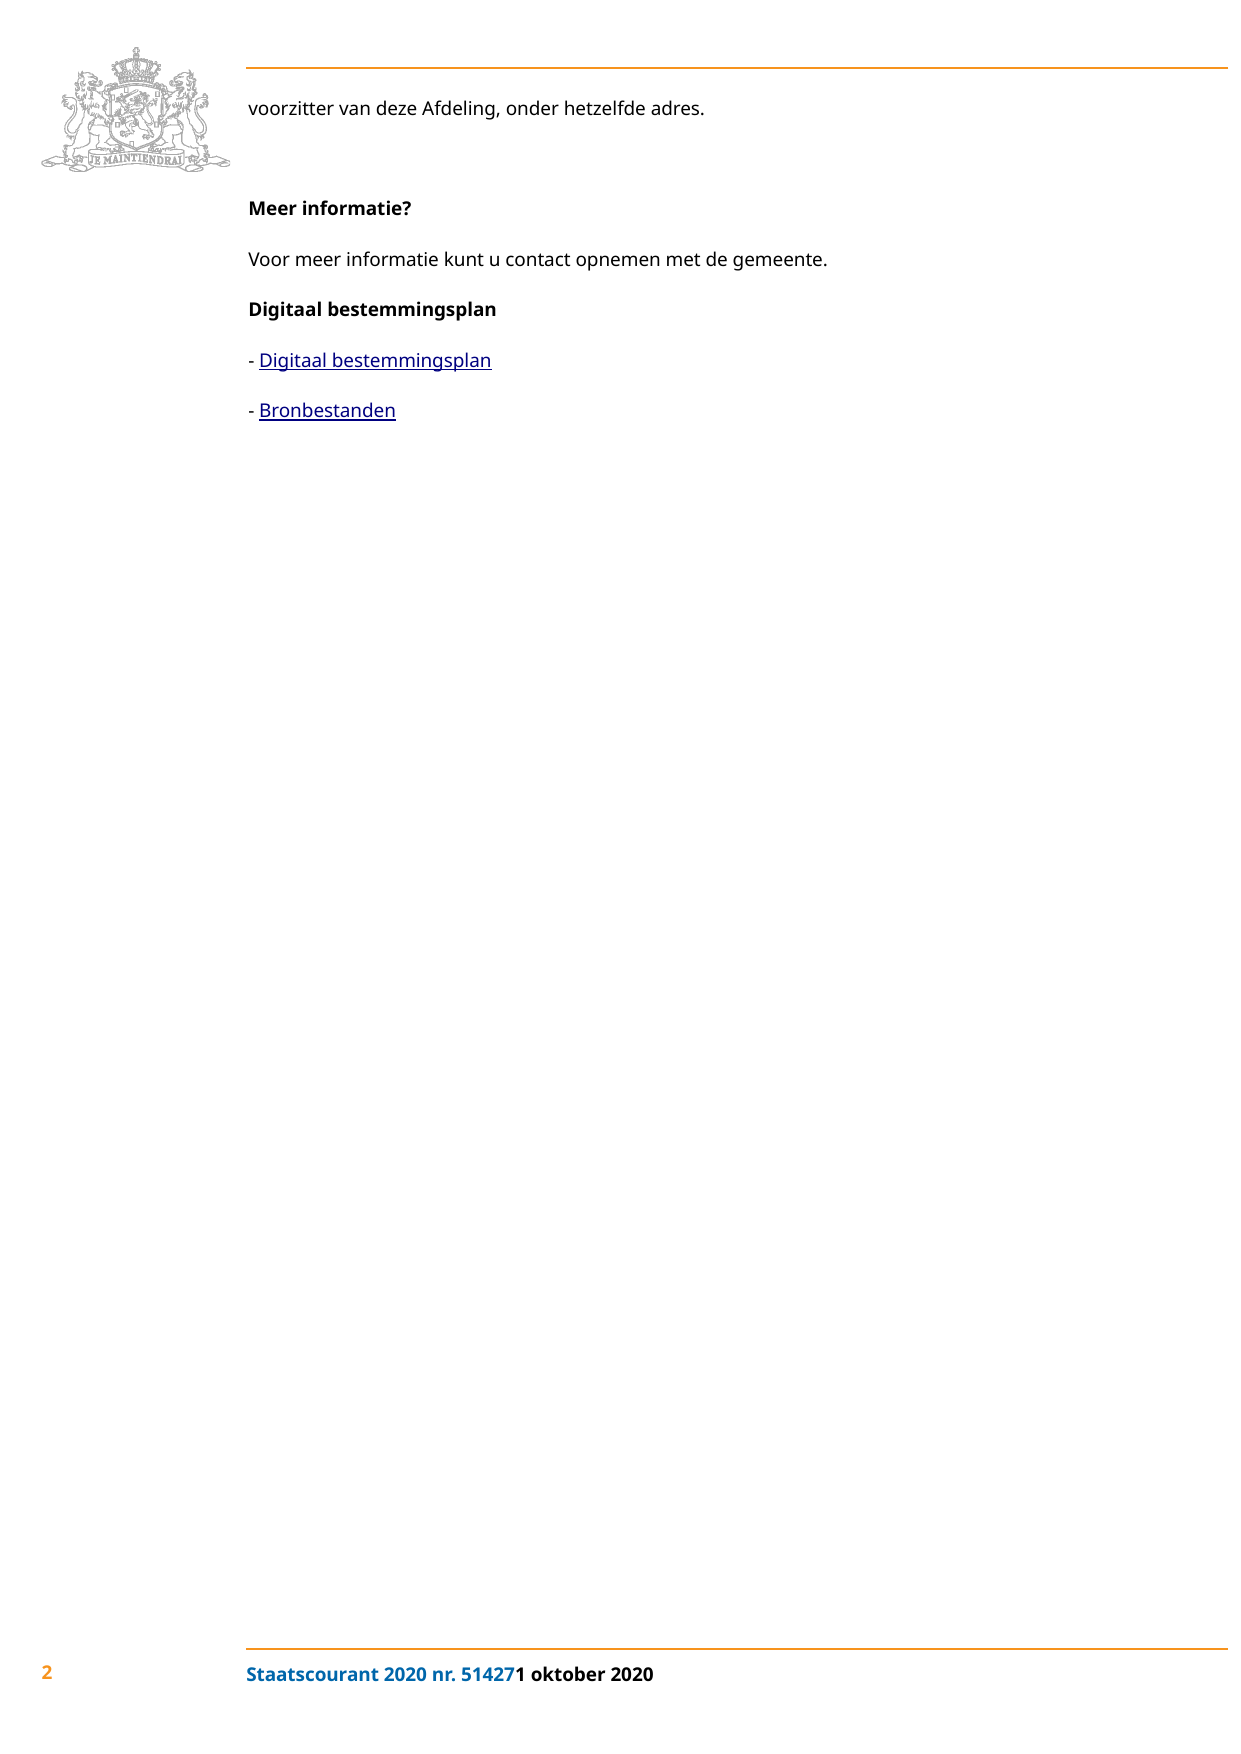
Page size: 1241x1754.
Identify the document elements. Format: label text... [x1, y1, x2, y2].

text Voor meer informatie kunt u contact opnemen met de gemeente. [248, 246, 1152, 272]
text - Digitaal bestemmingsplan [248, 347, 1152, 373]
text Digitaal bestemmingsplan [248, 296, 1152, 322]
text voorzitter van deze Afdeling, onder hetzelfde adres. [248, 95, 1152, 121]
picture [41, 47, 231, 172]
text - Bronbestanden [248, 397, 1152, 423]
text Meer informatie? [248, 196, 1152, 221]
